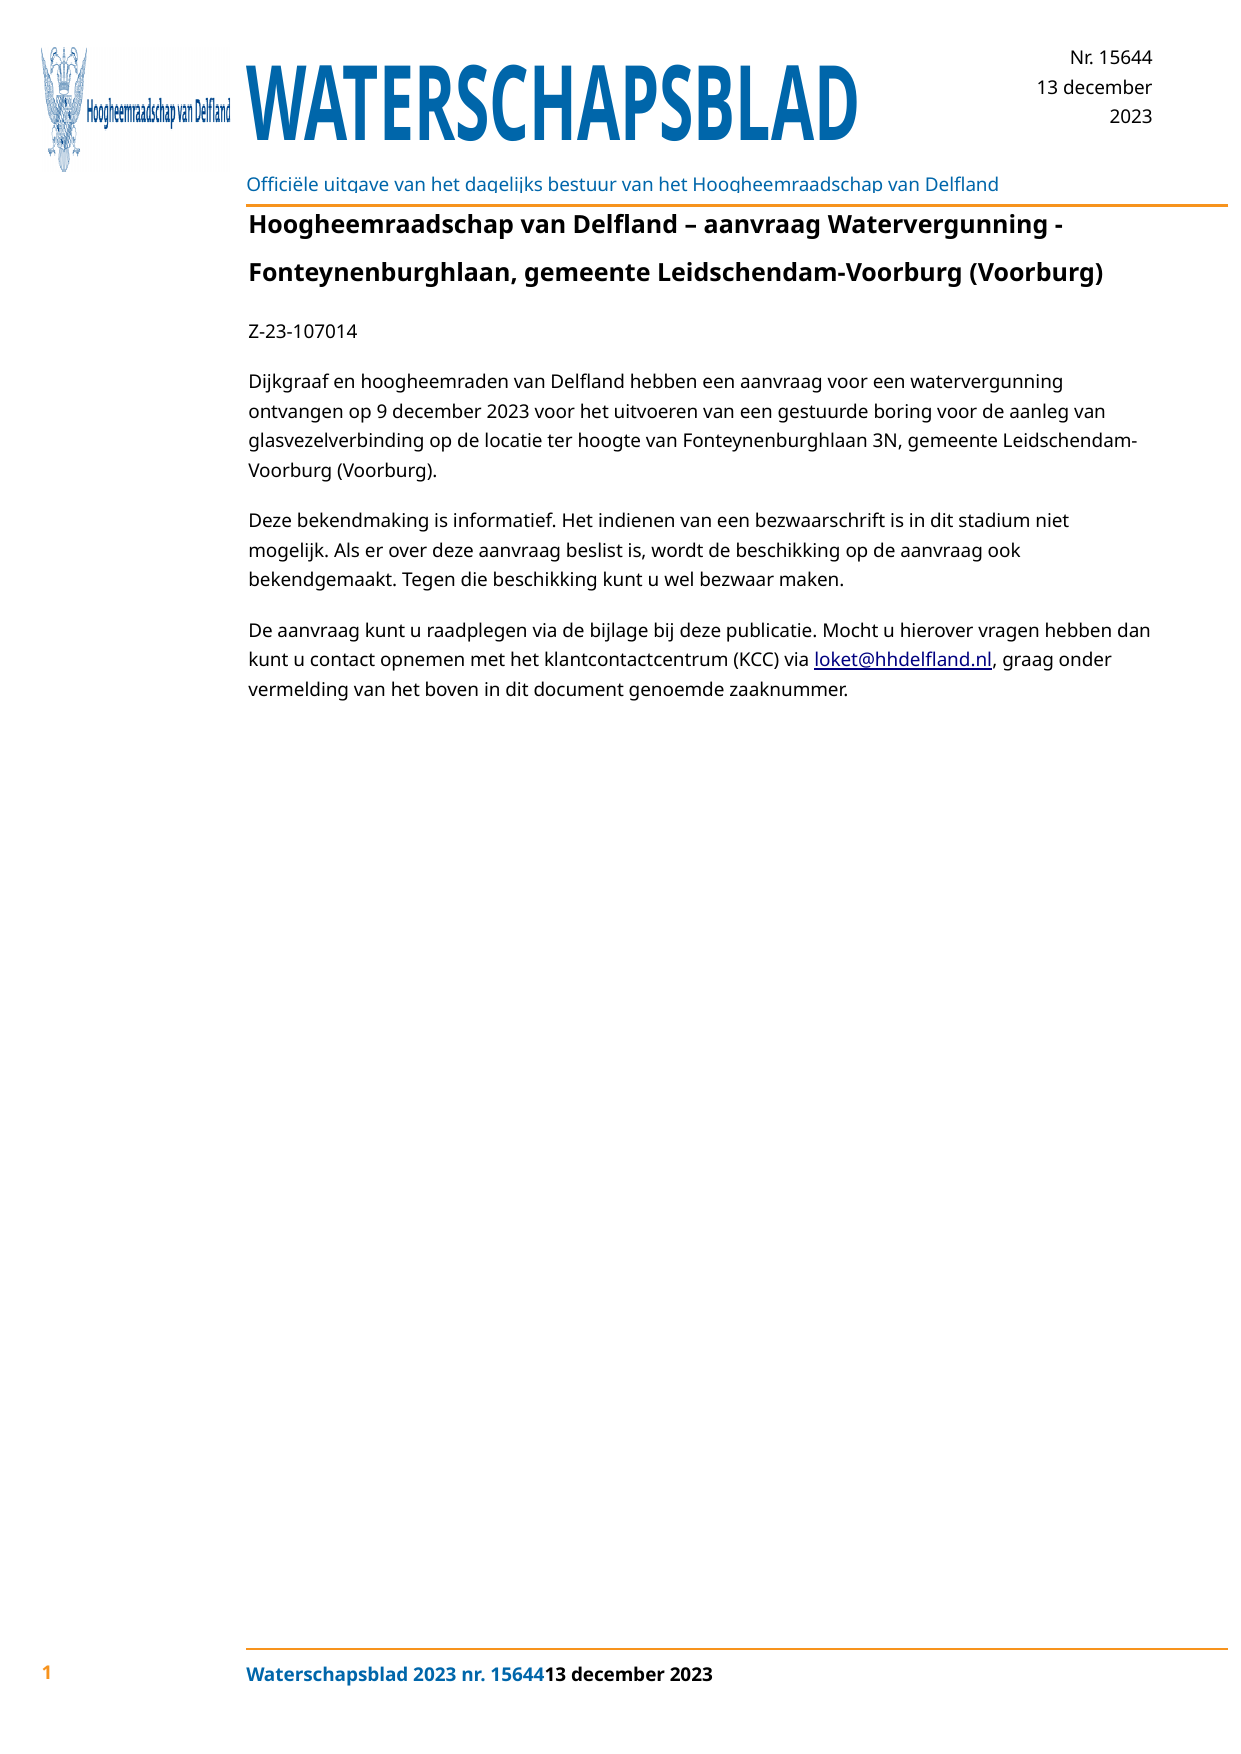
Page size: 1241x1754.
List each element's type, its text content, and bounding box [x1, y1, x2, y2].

picture [41, 47, 231, 172]
text De aanvraag kunt u raadplegen via de bijlage bij deze publicatie. Mocht u hierover vragen hebben dan kunt u contact opnemen met het klantcontactcentrum (KCC) via loket@hhdelfland.nl, graag onder vermelding van het boven in dit document genoemde zaaknummer. [248, 617, 1152, 702]
text Z-23-107014 [248, 318, 1152, 344]
text Hoogheemraadschap van Delfland – aanvraag Watervergunning - Fonteynenburghlaan, gemeente Leidschendam-Voorburg (Voorburg) [248, 207, 1152, 288]
text Dijkgraaf en hoogheemraden van Delfland hebben een aanvraag voor een watervergunning ontvangen op 9 december 2023 voor het uitvoeren van een gestuurde boring voor de aanleg van glasvezelverbinding op de locatie ter hoogte van Fonteynenburghlaan 3N, gemeente Leidschendam-Voorburg (Voorburg). [248, 368, 1152, 483]
text Deze bekendmaking is informatief. Het indienen van een bezwaarschrift is in dit stadium niet mogelijk. Als er over deze aanvraag beslist is, wordt de beschikking op de aanvraag ook bekendgemaakt. Tegen die beschikking kunt u wel bezwaar maken. [248, 507, 1152, 592]
